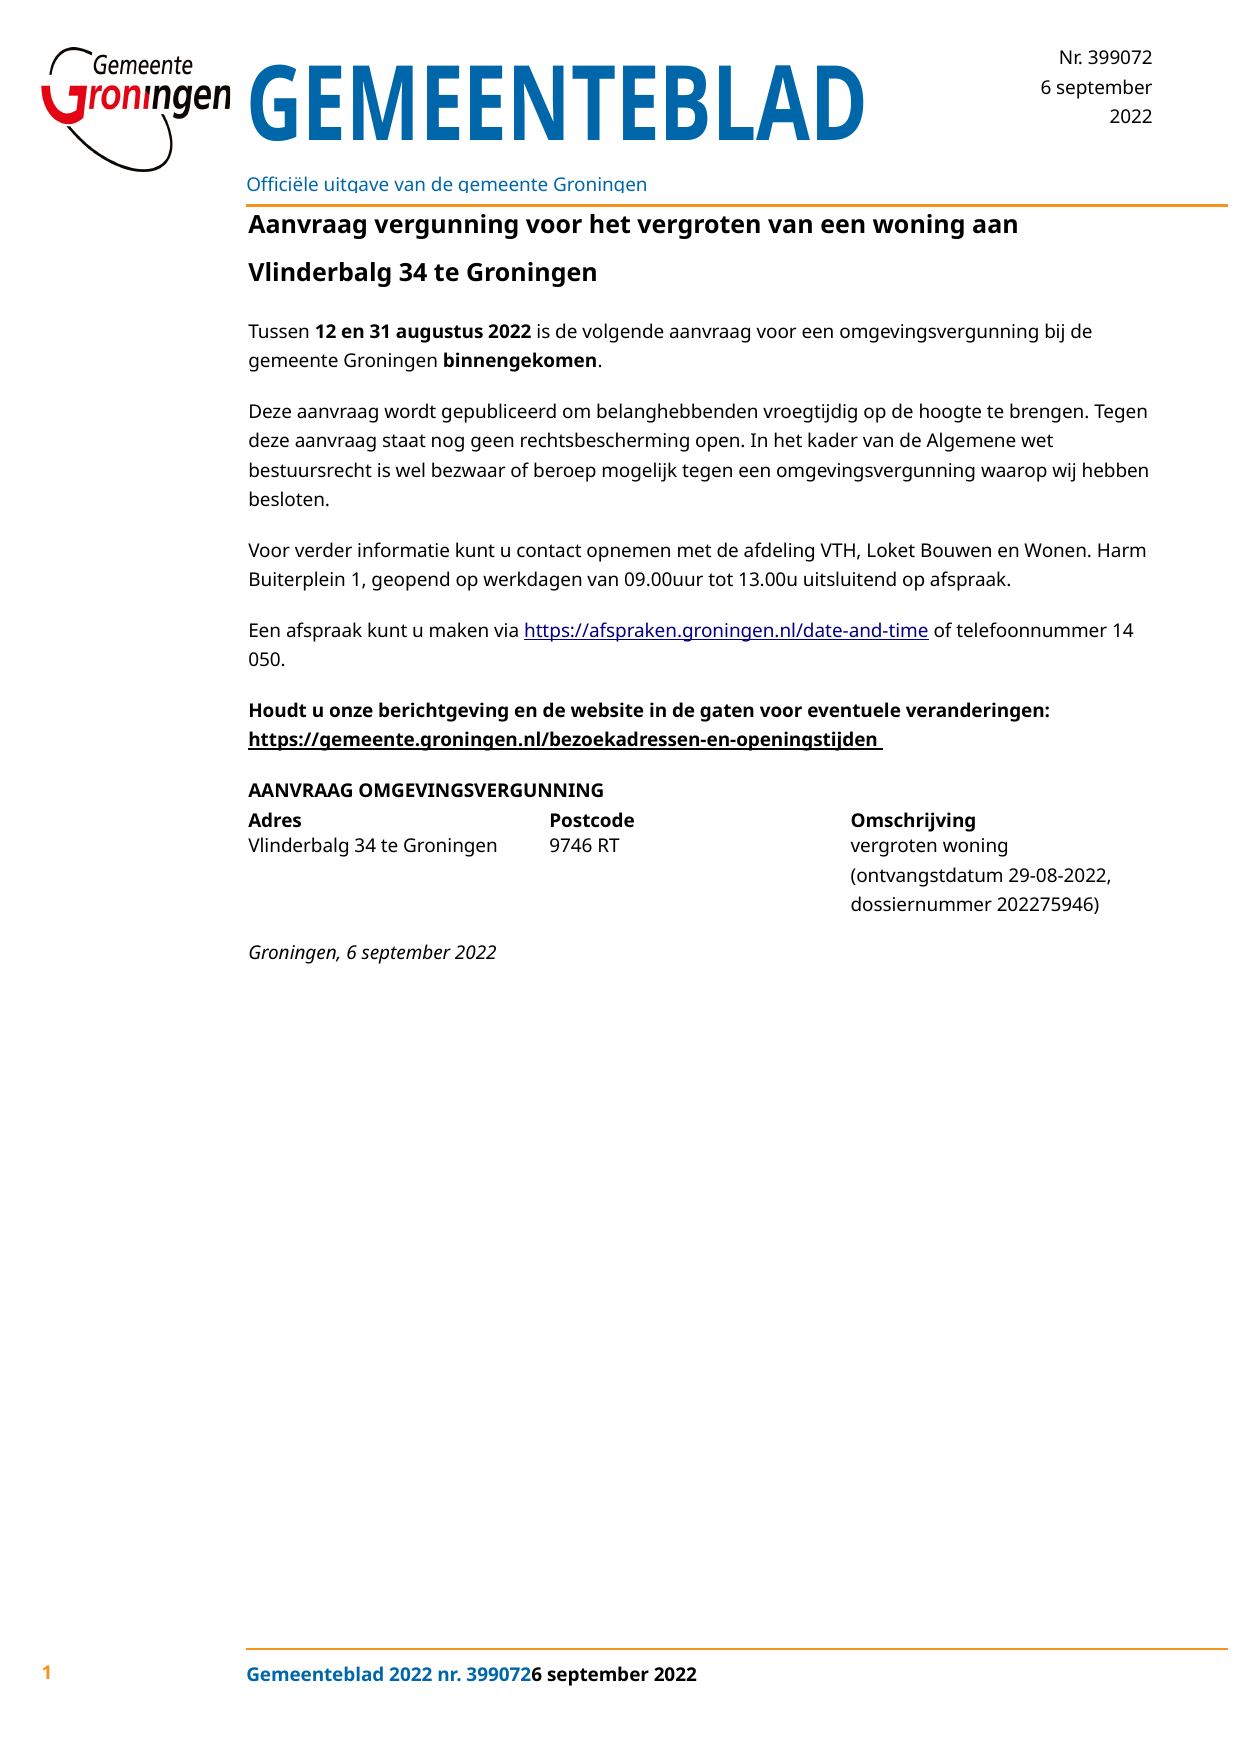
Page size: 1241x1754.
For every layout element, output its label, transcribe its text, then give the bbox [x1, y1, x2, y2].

text Deze aanvraag wordt gepubliceerd om belanghebbenden vroegtijdig op de hoogte te brengen. Tegen deze aanvraag staat nog geen rechtsbescherming open. In het kader van de Algemene wet bestuursrecht is wel bezwaar of beroep mogelijk tegen een omgevingsvergunning waarop wij hebben besloten. [248, 398, 1152, 512]
table_cell Vlinderbalg 34 te Groningen [248, 833, 549, 917]
text AANVRAAG OMGEVINGSVERGUNNING [248, 777, 1152, 803]
picture [41, 47, 231, 172]
table_cell vergroten woning (ontvangstdatum 29-08-2022, dossiernummer 202275946) [850, 833, 1152, 917]
table_header Postcode [549, 807, 850, 832]
text Houdt u onze berichtgeving en de website in de gaten voor eventuele veranderingen: https://gemeente.groningen.nl/bezoekadressen-en-openingstijden [248, 697, 1152, 752]
text Groningen, 6 september 2022 [248, 939, 1152, 964]
table_header Adres [248, 807, 549, 832]
text Een afspraak kunt u maken via https://afspraken.groningen.nl/date-and-time of telefoonnummer 14 050. [248, 617, 1152, 672]
text Voor verder informatie kunt u contact opnemen met de afdeling VTH, Loket Bouwen en Wonen. Harm Buiterplein 1, geopend op werkdagen van 09.00uur tot 13.00u uitsluitend op afspraak. [248, 537, 1152, 592]
text Aanvraag vergunning voor het vergroten van een woning aan Vlinderbalg 34 te Groningen [248, 207, 1152, 288]
text Tussen 12 en 31 augustus 2022 is de volgende aanvraag voor een omgevingsvergunning bij de gemeente Groningen binnengekomen. [248, 318, 1152, 373]
table_header Omschrijving [850, 807, 1152, 832]
table_cell 9746 RT [549, 833, 850, 917]
